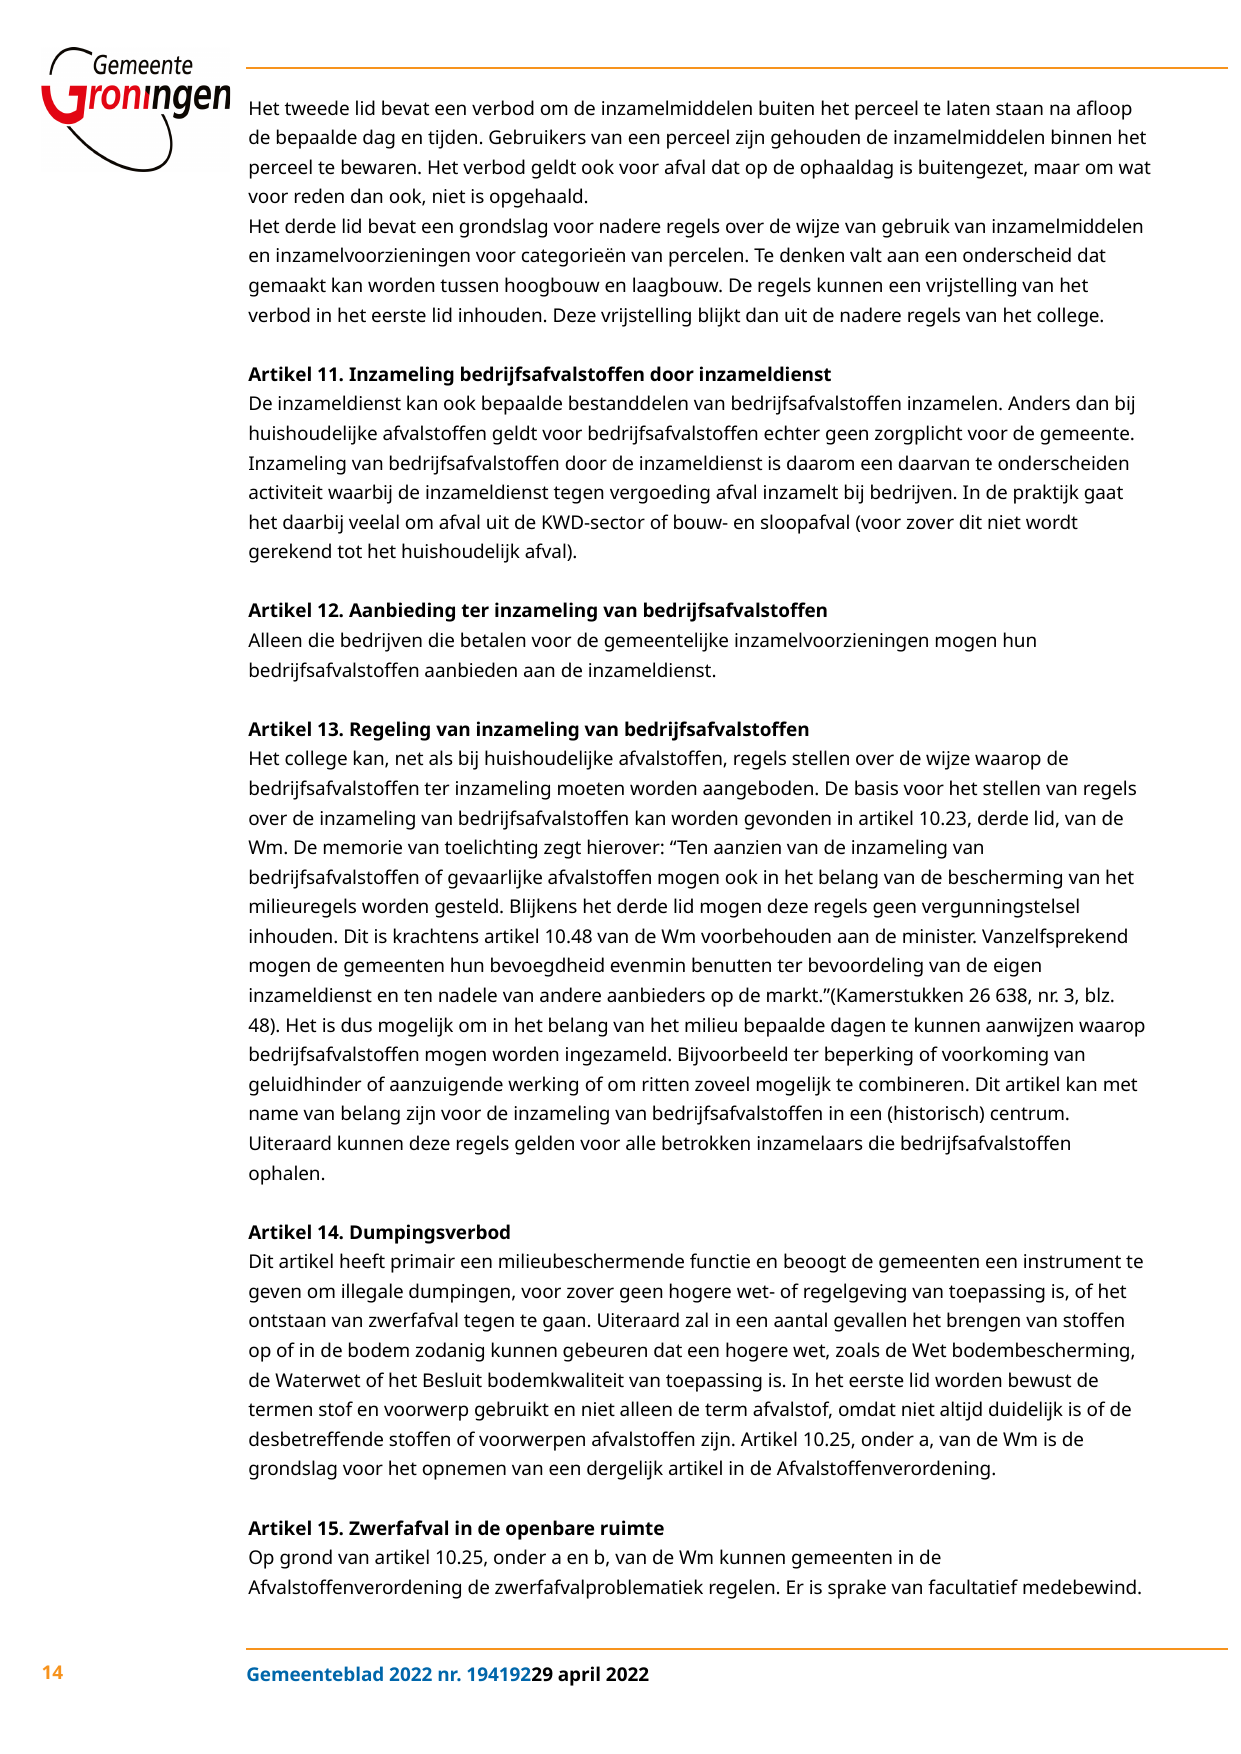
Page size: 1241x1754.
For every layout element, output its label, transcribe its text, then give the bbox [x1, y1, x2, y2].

text Artikel 13. Regeling van inzameling van bedrijfsafvalstoffen [248, 716, 1152, 742]
text Artikel 14. Dumpingsverbod [248, 1219, 1152, 1245]
text Op grond van artikel 10.25, onder a en b, van de Wm kunnen gemeenten in de Afvalstoffenverordening de zwerfafvalproblematiek regelen. Er is sprake van facultatief medebewind. [248, 1544, 1152, 1600]
picture [41, 47, 231, 172]
text De inzameldienst kan ook bepaalde bestanddelen van bedrijfsafvalstoffen inzamelen. Anders dan bij huishoudelijke afvalstoffen geldt voor bedrijfsafvalstoffen echter geen zorgplicht voor de gemeente. Inzameling van bedrijfsafvalstoffen door de inzameldienst is daarom een daarvan te onderscheiden activiteit waarbij de inzameldienst tegen vergoeding afval inzamelt bij bedrijven. In de praktijk gaat het daarbij veelal om afval uit de KWD-sector of bouw- en sloopafval (voor zover dit niet wordt gerekend tot het huishoudelijk afval). [248, 391, 1152, 564]
text Het college kan, net als bij huishoudelijke afvalstoffen, regels stellen over de wijze waarop de bedrijfsafvalstoffen ter inzameling moeten worden aangeboden. De basis voor het stellen van regels over de inzameling van bedrijfsafvalstoffen kan worden gevonden in artikel 10.23, derde lid, van de Wm. De memorie van toelichting zegt hierover: “Ten aanzien van de inzameling van bedrijfsafvalstoffen of gevaarlijke afvalstoffen mogen ook in het belang van de bescherming van het milieuregels worden gesteld. Blijkens het derde lid mogen deze regels geen vergunningstelsel inhouden. Dit is krachtens artikel 10.48 van de Wm voorbehouden aan de minister. Vanzelfsprekend mogen de gemeenten hun bevoegdheid evenmin benutten ter bevoordeling van de eigen inzameldienst en ten nadele van andere aanbieders op de markt.”(Kamerstukken 26 638, nr. 3, blz. 48). Het is dus mogelijk om in het belang van het milieu bepaalde dagen te kunnen aanwijzen waarop bedrijfsafvalstoffen mogen worden ingezameld. Bijvoorbeeld ter beperking of voorkoming van geluidhinder of aanzuigende werking of om ritten zoveel mogelijk te combineren. Dit artikel kan met name van belang zijn voor de inzameling van bedrijfsafvalstoffen in een (historisch) centrum. Uiteraard kunnen deze regels gelden voor alle betrokken inzamelaars die bedrijfsafvalstoffen ophalen. [248, 746, 1152, 1186]
text Alleen die bedrijven die betalen voor de gemeentelijke inzamelvoorzieningen mogen hun bedrijfsafvalstoffen aanbieden aan de inzameldienst. [248, 627, 1152, 683]
text Artikel 15. Zwerfafval in de openbare ruimte [248, 1515, 1152, 1541]
text Artikel 12. Aanbieding ter inzameling van bedrijfsafvalstoffen [248, 598, 1152, 623]
text Artikel 11. Inzameling bedrijfsafvalstoffen door inzameldienst [248, 361, 1152, 387]
text Het tweede lid bevat een verbod om de inzamelmiddelen buiten het perceel te laten staan na afloop de bepaalde dag en tijden. Gebruikers van een perceel zijn gehouden de inzamelmiddelen binnen het perceel te bewaren. Het verbod geldt ook voor afval dat op de ophaaldag is buitengezet, maar om wat voor reden dan ook, niet is opgehaald. [248, 95, 1152, 209]
text Het derde lid bevat een grondslag voor nadere regels over de wijze van gebruik van inzamelmiddelen en inzamelvoorzieningen voor categorieën van percelen. Te denken valt aan een onderscheid dat gemaakt kan worden tussen hoogbouw en laagbouw. De regels kunnen een vrijstelling van het verbod in het eerste lid inhouden. Deze vrijstelling blijkt dan uit de nadere regels van het college. [248, 213, 1152, 328]
text Dit artikel heeft primair een milieubeschermende functie en beoogt de gemeenten een instrument te geven om illegale dumpingen, voor zover geen hogere wet- of regelgeving van toepassing is, of het ontstaan van zwerfafval tegen te gaan. Uiteraard zal in een aantal gevallen het brengen van stoffen op of in de bodem zodanig kunnen gebeuren dat een hogere wet, zoals de Wet bodembescherming, de Waterwet of het Besluit bodemkwaliteit van toepassing is. In het eerste lid worden bewust de termen stof en voorwerp gebruikt en niet alleen de term afvalstof, omdat niet altijd duidelijk is of de desbetreffende stoffen of voorwerpen afvalstoffen zijn. Artikel 10.25, onder a, van de Wm is de grondslag voor het opnemen van een dergelijk artikel in de Afvalstoffenverordening. [248, 1248, 1152, 1481]
